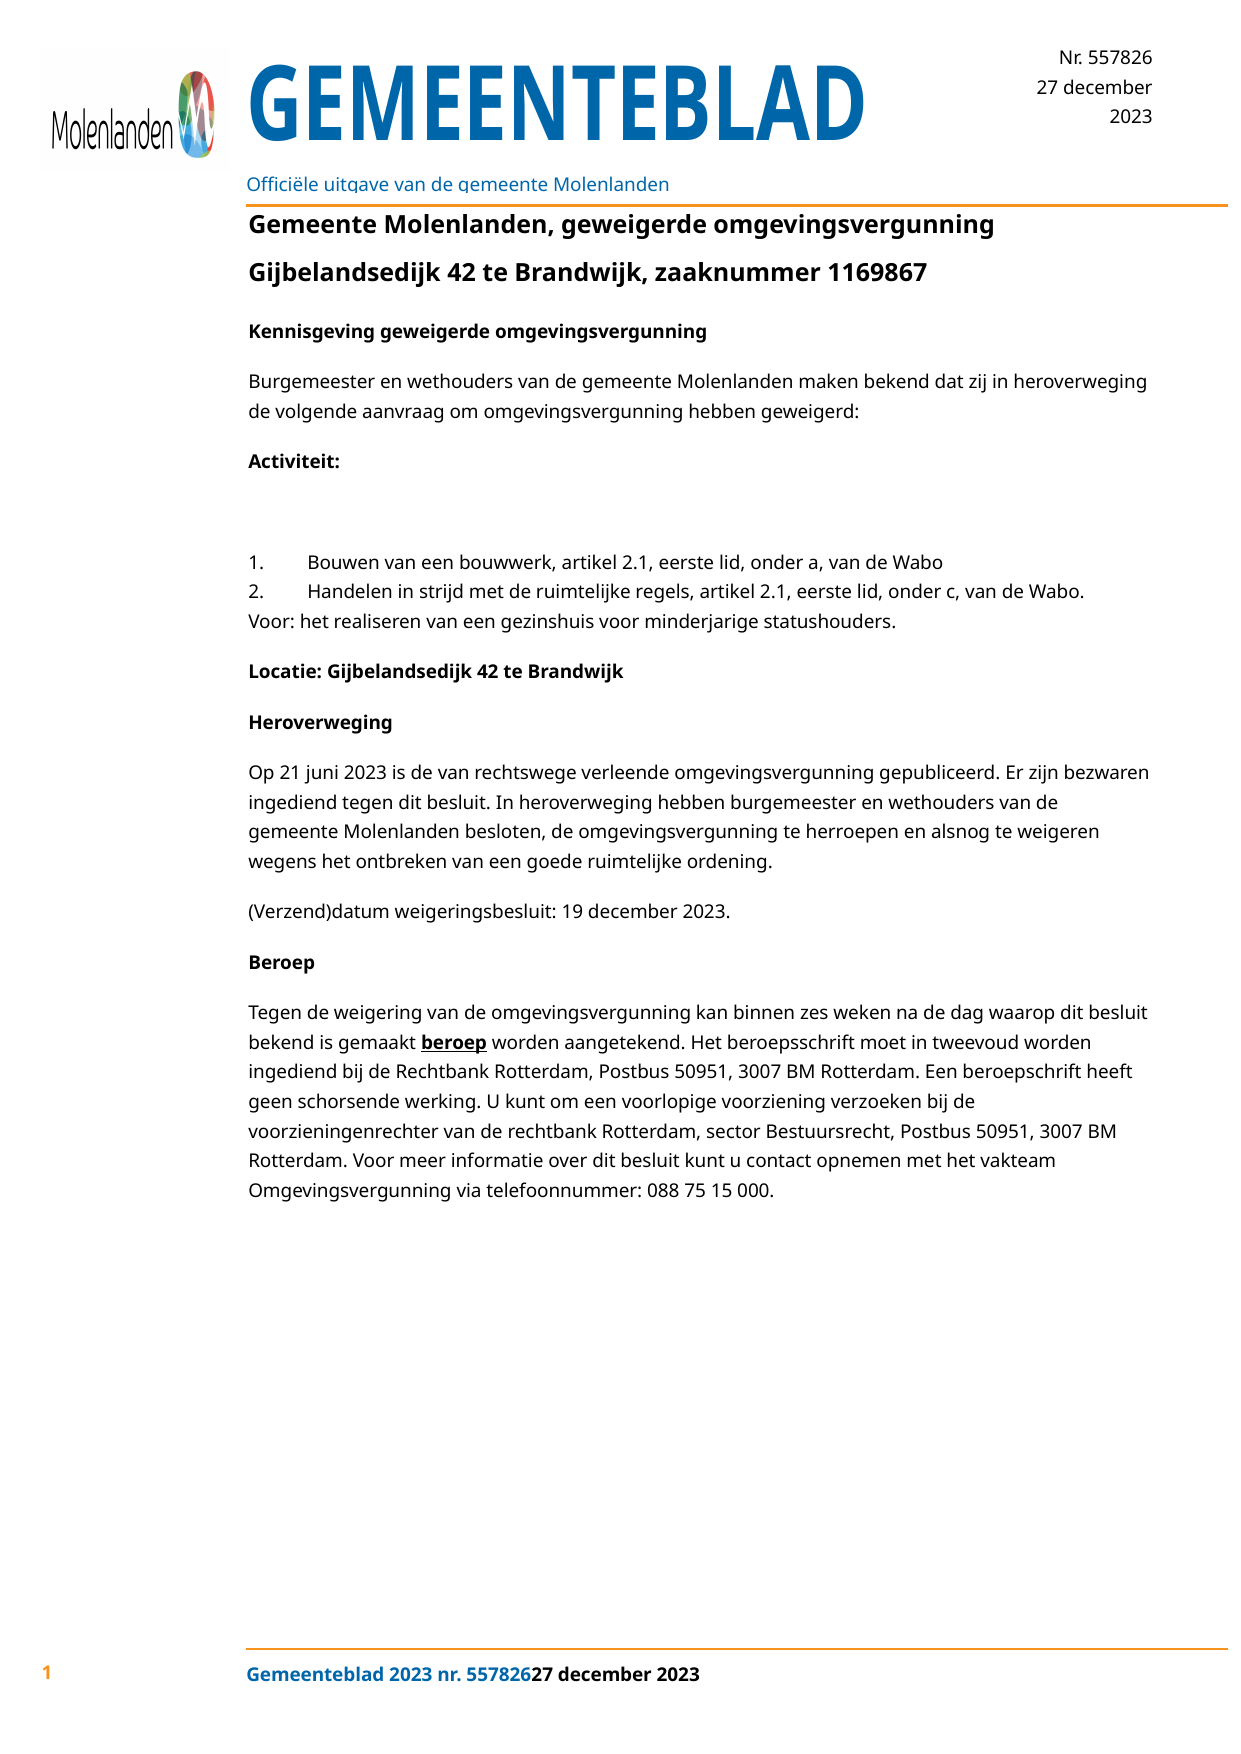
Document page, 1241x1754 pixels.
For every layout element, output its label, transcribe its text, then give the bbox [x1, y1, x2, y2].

text Beroep [248, 949, 1152, 975]
text Heroverweging [248, 709, 1152, 735]
text Tegen de weigering van de omgevingsvergunning kan binnen zes weken na de dag waarop dit besluit bekend is gemaakt beroep worden aangetekend. Het beroepsschrift moet in tweevoud worden ingediend bij de Rechtbank Rotterdam, Postbus 50951, 3007 BM Rotterdam. Een beroepschrift heeft geen schorsende werking. U kunt om een voorlopige voorziening verzoeken bij de voorzieningenrechter van de rechtbank Rotterdam, sector Bestuursrecht, Postbus 50951, 3007 BM Rotterdam. Voor meer informatie over dit besluit kunt u contact opnemen met het vakteam Omgevingsvergunning via telefoonnummer: 088 75 15 000. [248, 999, 1152, 1203]
text Kennisgeving geweigerde omgevingsvergunning [248, 318, 1152, 344]
picture [41, 47, 231, 172]
text Op 21 juni 2023 is de van rechtswege verleende omgevingsvergunning gepubliceerd. Er zijn bezwaren ingediend tegen dit besluit. In heroverweging hebben burgemeester en wethouders van de gemeente Molenlanden besloten, de omgevingsvergunning te herroepen en alsnog te weigeren wegens het ontbreken van een goede ruimtelijke ordening. [248, 759, 1152, 874]
text Locatie: Gijbelandsedijk 42 te Brandwijk [248, 659, 1152, 684]
text (Verzend)datum weigeringsbesluit: 19 december 2023. [248, 899, 1152, 924]
list Bouwen van een bouwwerk, artikel 2.1, eerste lid, onder a, van de Wabo [248, 549, 1152, 575]
text Gemeente Molenlanden, geweigerde omgevingsvergunning Gijbelandsedijk 42 te Brandwijk, zaaknummer 1169867 [248, 207, 1152, 288]
list Handelen in strijd met de ruimtelijke regels, artikel 2.1, eerste lid, onder c, van de Wabo. [248, 579, 1152, 604]
text Voor: het realiseren van een gezinshuis voor minderjarige statushouders. [248, 608, 1152, 634]
text Burgemeester en wethouders van de gemeente Molenlanden maken bekend dat zij in heroverweging de volgende aanvraag om omgevingsvergunning hebben geweigerd: [248, 368, 1152, 424]
text Activiteit: [248, 448, 1152, 474]
